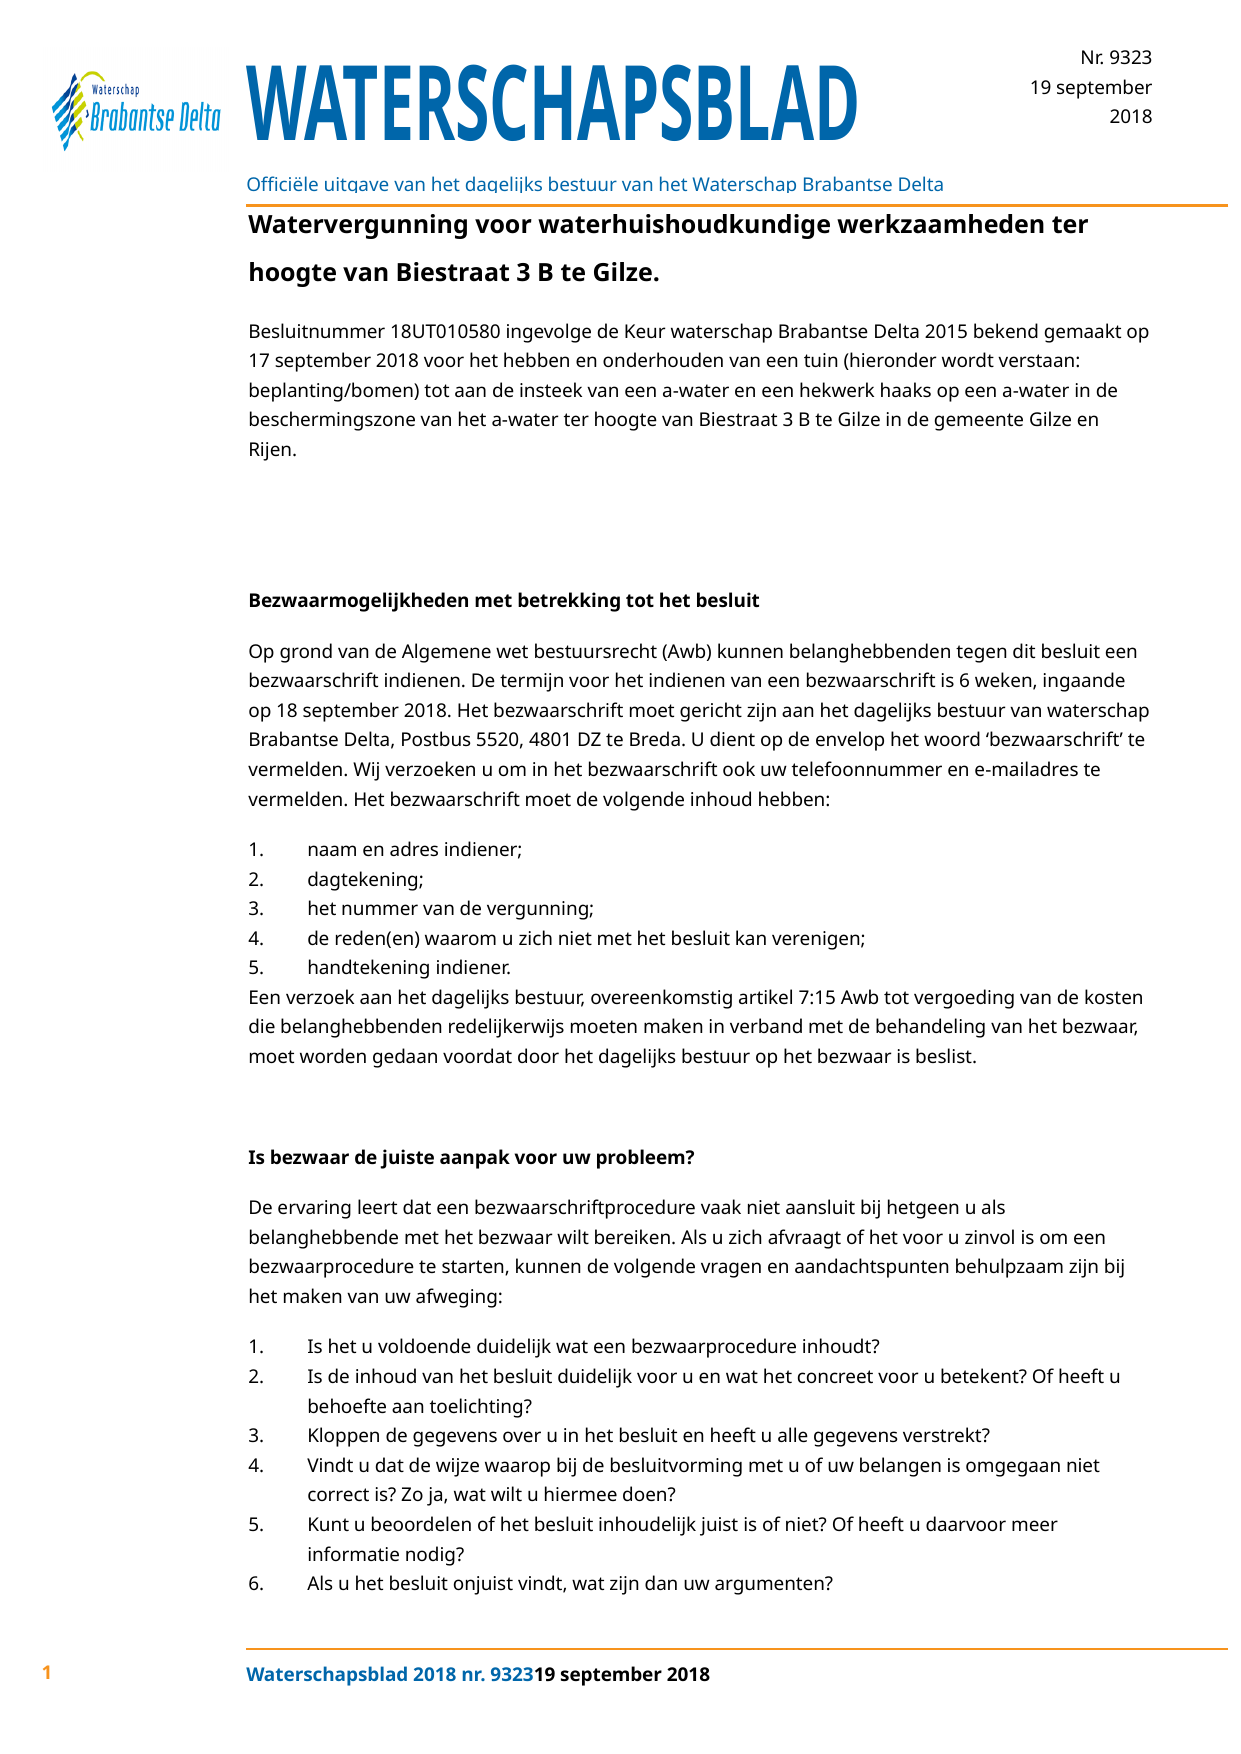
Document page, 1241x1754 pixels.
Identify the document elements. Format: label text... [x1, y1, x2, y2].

list Als u het besluit onjuist vindt, wat zijn dan uw argumenten? [248, 1570, 1152, 1596]
list Is de inhoud van het besluit duidelijk voor u en wat het concreet voor u betekent? Of heeft u behoefte aan toelichting? [248, 1363, 1152, 1419]
list de reden(en) waarom u zich niet met het besluit kan verenigen; [248, 925, 1152, 951]
list handtekening indiener. [248, 954, 1152, 980]
text Een verzoek aan het dagelijks bestuur, overeenkomstig artikel 7:15 Awb tot vergoeding van de kosten die belanghebbenden redelijkerwijs moeten maken in verband met de behandeling van het bezwaar, moet worden gedaan voordat door het dagelijks bestuur op het bezwaar is beslist. [248, 984, 1152, 1069]
list Kloppen de gegevens over u in het besluit en heeft u alle gegevens verstrekt? [248, 1422, 1152, 1448]
text Watervergunning voor waterhuishoudkundige werkzaamheden ter hoogte van Biestraat 3 B te Gilze. [248, 207, 1152, 288]
list het nummer van de vergunning; [248, 895, 1152, 921]
text Besluitnummer 18UT010580 ingevolge de Keur waterschap Brabantse Delta 2015 bekend gemaakt op 17 september 2018 voor het hebben en onderhouden van een tuin (hieronder wordt verstaan: beplanting/bomen) tot aan de insteek van een a-water en een hekwerk haaks op een a-water in de beschermingszone van het a-water ter hoogte van Biestraat 3 B te Gilze in de gemeente Gilze en Rijen. [248, 318, 1152, 462]
list Is het u voldoende duidelijk wat een bezwaarprocedure inhoudt? [248, 1334, 1152, 1359]
text Is bezwaar de juiste aanpak voor uw probleem? [248, 1144, 1152, 1170]
list dagtekening; [248, 866, 1152, 892]
list naam en adres indiener; [248, 836, 1152, 862]
picture [41, 47, 231, 172]
text De ervaring leert dat een bezwaarschriftprocedure vaak niet aansluit bij hetgeen u als belanghebbende met het bezwaar wilt bereiken. Als u zich afvraagt of het voor u zinvol is om een bezwaarprocedure te starten, kunnen de volgende vragen en aandachtspunten behulpzaam zijn bij het maken van uw afweging: [248, 1194, 1152, 1309]
text Bezwaarmogelijkheden met betrekking tot het besluit [248, 587, 1152, 613]
text Op grond van de Algemene wet bestuursrecht (Awb) kunnen belanghebbenden tegen dit besluit een bezwaarschrift indienen. De termijn voor het indienen van een bezwaarschrift is 6 weken, ingaande op 18 september 2018. Het bezwaarschrift moet gericht zijn aan het dagelijks bestuur van waterschap Brabantse Delta, Postbus 5520, 4801 DZ te Breda. U dient op de envelop het woord ‘bezwaarschrift’ te vermelden. Wij verzoeken u om in het bezwaarschrift ook uw telefoonnummer en e‑mailadres te vermelden. Het bezwaarschrift moet de volgende inhoud hebben: [248, 638, 1152, 812]
list Kunt u beoordelen of het besluit inhoudelijk juist is of niet? Of heeft u daarvoor meer informatie nodig? [248, 1511, 1152, 1567]
list Vindt u dat de wijze waarop bij de besluitvorming met u of uw belangen is omgegaan niet correct is? Zo ja, wat wilt u hiermee doen? [248, 1452, 1152, 1507]
